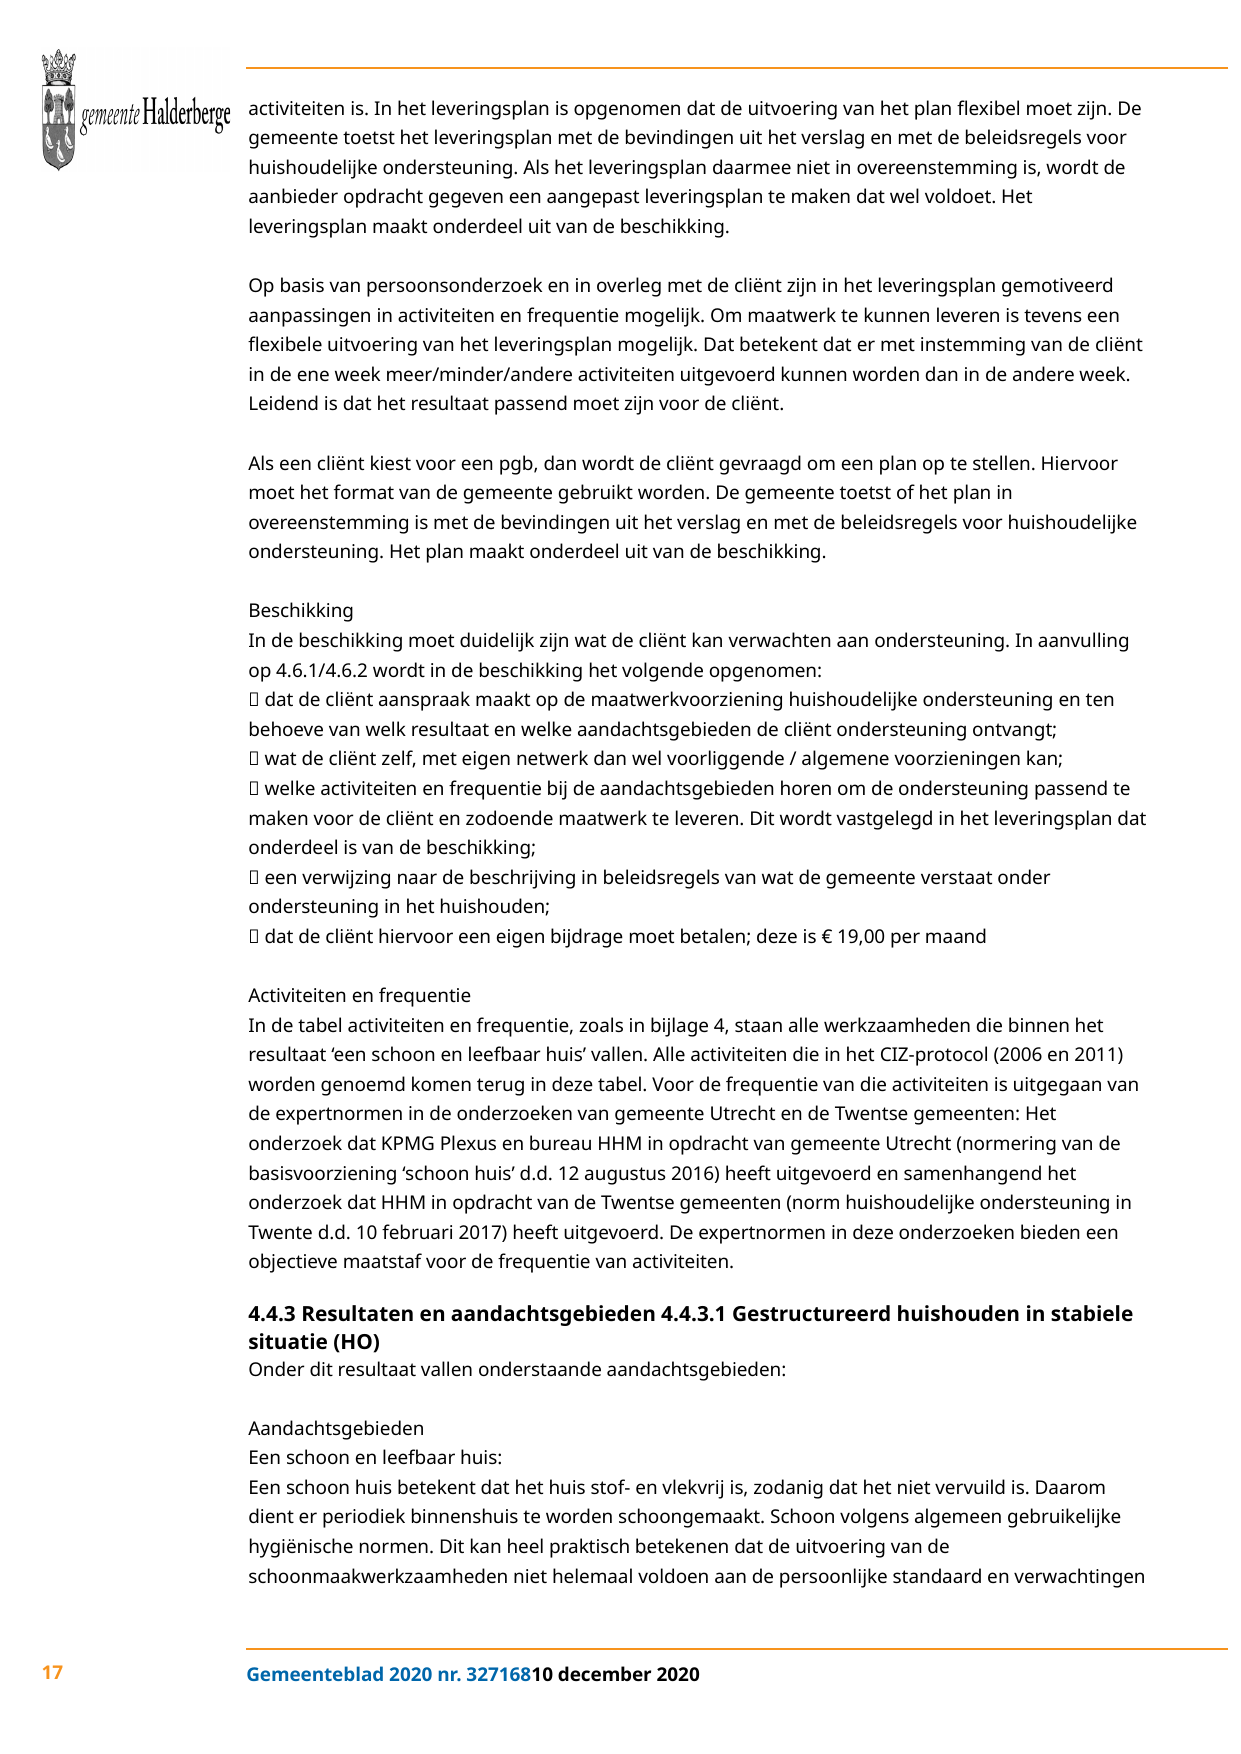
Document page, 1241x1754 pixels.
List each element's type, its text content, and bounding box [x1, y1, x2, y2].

text Activiteiten en frequentie [248, 982, 1152, 1008]
text Als een cliënt kiest voor een pgb, dan wordt de cliënt gevraagd om een plan op te stellen. Hiervoor moet het format van de gemeente gebruikt worden. De gemeente toetst of het plan in overeenstemming is met de bevindingen uit het verslag en met de beleidsregels voor huishoudelijke ondersteuning. Het plan maakt onderdeel uit van de beschikking. [248, 450, 1152, 564]
text Een schoon huis betekent dat het huis stof- en vlekvrij is, zodanig dat het niet vervuild is. Daarom dient er periodiek binnenshuis te worden schoongemaakt. Schoon volgens algemeen gebruikelijke hygiënische normen. Dit kan heel praktisch betekenen dat de uitvoering van de schoonmaakwerkzaamheden niet helemaal voldoen aan de persoonlijke standaard en verwachtingen [248, 1474, 1152, 1589]
text In de beschikking moet duidelijk zijn wat de cliënt kan verwachten aan ondersteuning. In aanvulling op 4.6.1/4.6.2 wordt in de beschikking het volgende opgenomen: [248, 627, 1152, 683]
text  dat de cliënt aanspraak maakt op de maatwerkvoorziening huishoudelijke ondersteuning en ten behoeve van welk resultaat en welke aandachtsgebieden de cliënt ondersteuning ontvangt; [248, 686, 1152, 742]
text Een schoon en leefbaar huis: [248, 1444, 1152, 1470]
text  welke activiteiten en frequentie bij de aandachtsgebieden horen om de ondersteuning passend te maken voor de cliënt en zodoende maatwerk te leveren. Dit wordt vastgelegd in het leveringsplan dat onderdeel is van de beschikking; [248, 775, 1152, 860]
picture [41, 47, 231, 172]
text Onder dit resultaat vallen onderstaande aandachtsgebieden: [248, 1356, 1152, 1382]
text Aandachtsgebieden [248, 1415, 1152, 1441]
text Op basis van persoonsonderzoek en in overleg met de cliënt zijn in het leveringsplan gemotiveerd aanpassingen in activiteiten en frequentie mogelijk. Om maatwerk te kunnen leveren is tevens een flexibele uitvoering van het leveringsplan mogelijk. Dat betekent dat er met instemming van de cliënt in de ene week meer/minder/andere activiteiten uitgevoerd kunnen worden dan in de andere week. Leidend is dat het resultaat passend moet zijn voor de cliënt. [248, 272, 1152, 416]
text 4.4.3 Resultaten en aandachtsgebieden 4.4.3.1 Gestructureerd huishouden in stabiele situatie (HO) [248, 1299, 1152, 1356]
text  een verwijzing naar de beschrijving in beleidsregels van wat de gemeente verstaat onder ondersteuning in het huishouden; [248, 864, 1152, 919]
text activiteiten is. In het leveringsplan is opgenomen dat de uitvoering van het plan flexibel moet zijn. De gemeente toetst het leveringsplan met de bevindingen uit het verslag en met de beleidsregels voor huishoudelijke ondersteuning. Als het leveringsplan daarmee niet in overeenstemming is, wordt de aanbieder opdracht gegeven een aangepast leveringsplan te maken dat wel voldoet. Het leveringsplan maakt onderdeel uit van de beschikking. [248, 95, 1152, 239]
text In de tabel activiteiten en frequentie, zoals in bijlage 4, staan alle werkzaamheden die binnen het resultaat ‘een schoon en leefbaar huis’ vallen. Alle activiteiten die in het CIZ-protocol (2006 en 2011) worden genoemd komen terug in deze tabel. Voor de frequentie van die activiteiten is uitgegaan van de expertnormen in de onderzoeken van gemeente Utrecht en de Twentse gemeenten: Het onderzoek dat KPMG Plexus en bureau HHM in opdracht van gemeente Utrecht (normering van de basisvoorziening ‘schoon huis’ d.d. 12 augustus 2016) heeft uitgevoerd en samenhangend het onderzoek dat HHM in opdracht van de Twentse gemeenten (norm huishoudelijke ondersteuning in Twente d.d. 10 februari 2017) heeft uitgevoerd. De expertnormen in deze onderzoeken bieden een objectieve maatstaf voor de frequentie van activiteiten. [248, 1012, 1152, 1274]
text  dat de cliënt hiervoor een eigen bijdrage moet betalen; deze is € 19,00 per maand [248, 923, 1152, 949]
text Beschikking [248, 598, 1152, 623]
text  wat de cliënt zelf, met eigen netwerk dan wel voorliggende / algemene voorzieningen kan; [248, 746, 1152, 771]
